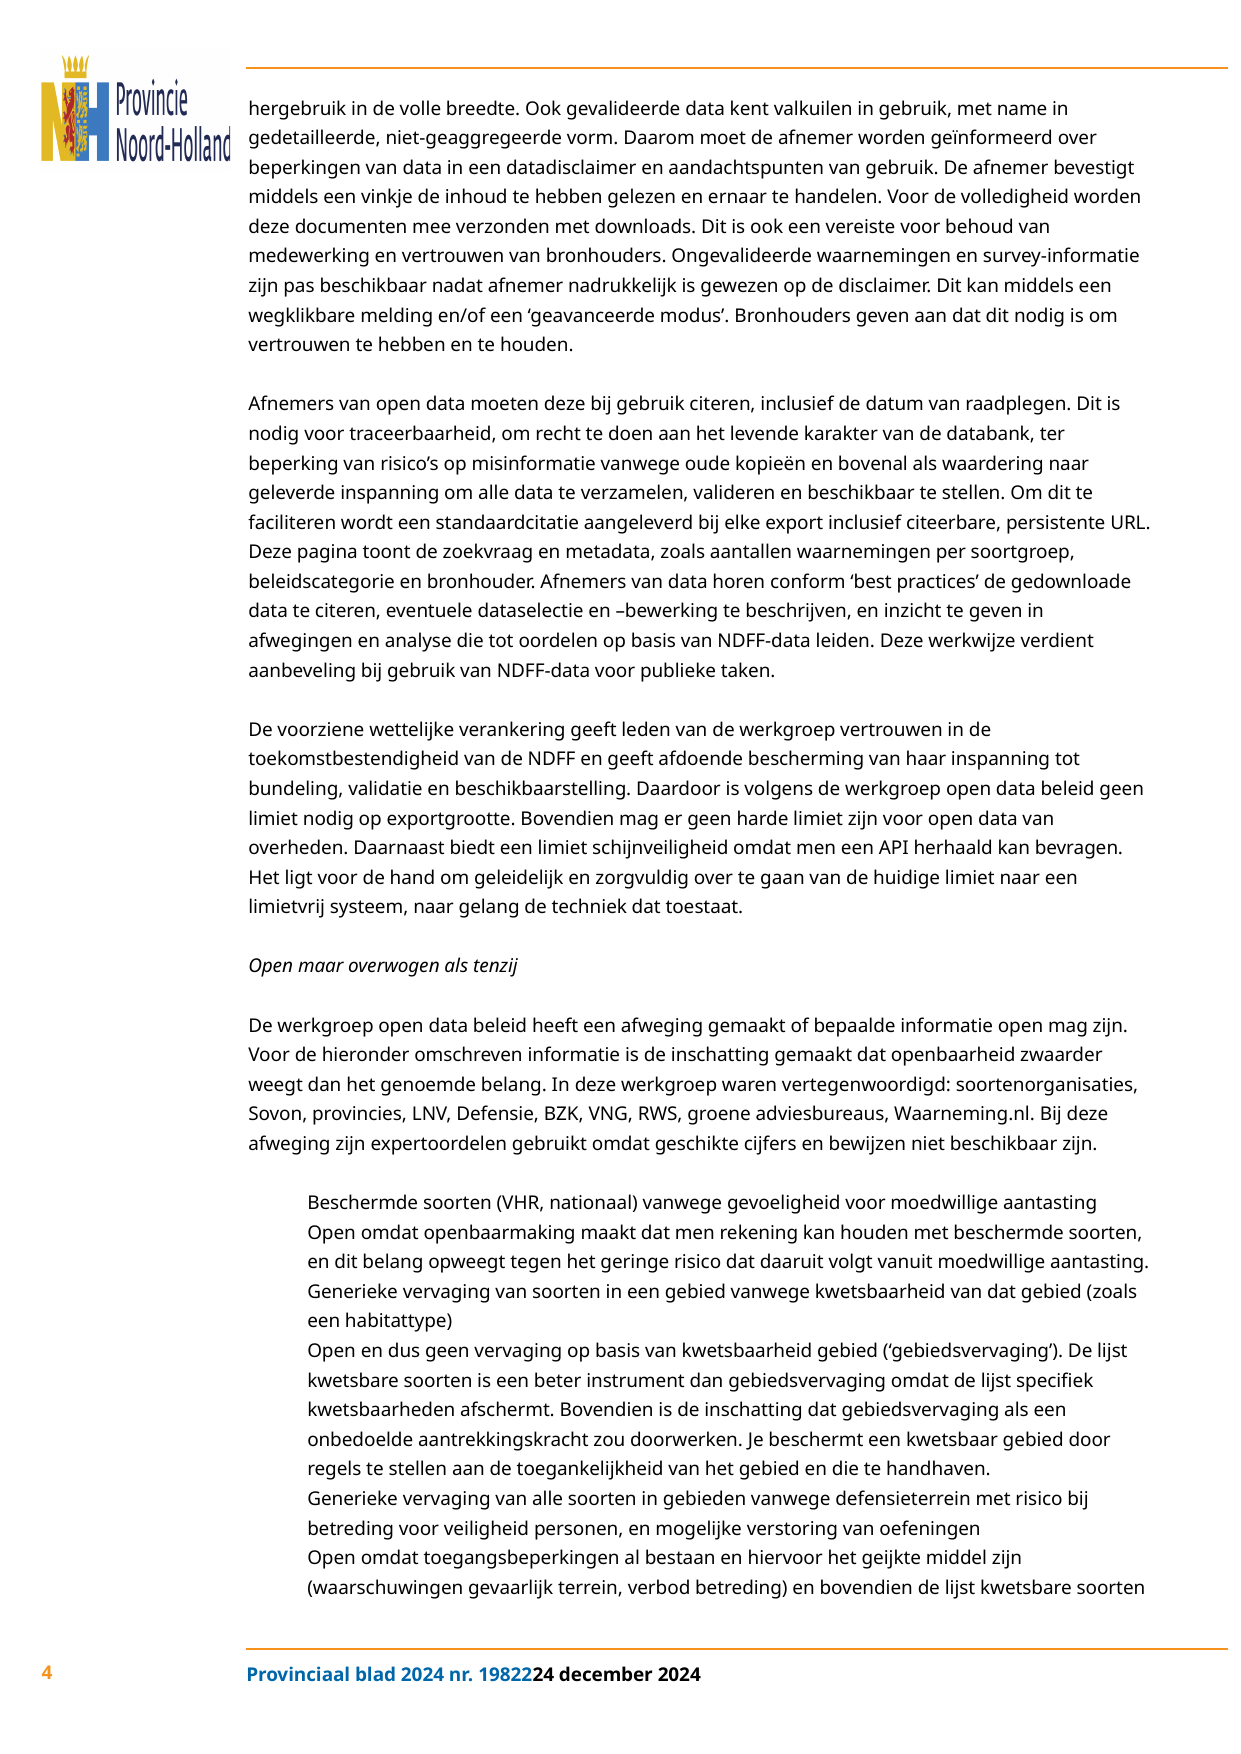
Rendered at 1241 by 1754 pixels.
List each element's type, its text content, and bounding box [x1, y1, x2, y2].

list Beschermde soorten (VHR, nationaal) vanwege gevoeligheid voor moedwillige aantasting [248, 1189, 1152, 1215]
text De werkgroep open data beleid heeft een afweging gemaakt of bepaalde informatie open mag zijn. Voor de hieronder omschreven informatie is de inschatting gemaakt dat openbaarheid zwaarder weegt dan het genoemde belang. In deze werkgroep waren vertegenwoordigd: soortenorganisaties, Sovon, provincies, LNV, Defensie, BZK, VNG, RWS, groene adviesbureaus, Waarneming.nl. Bij deze afweging zijn expertoordelen gebruikt omdat geschikte cijfers en bewijzen niet beschikbaar zijn. [248, 1012, 1152, 1156]
list Open omdat openbaarmaking maakt dat men rekening kan houden met beschermde soorten, en dit belang opweegt tegen het geringe risico dat daaruit volgt vanuit moedwillige aantasting. [248, 1219, 1152, 1274]
list Generieke vervaging van alle soorten in gebieden vanwege defensieterrein met risico bij betreding voor veiligheid personen, en mogelijke verstoring van oefeningen [248, 1485, 1152, 1541]
text Open maar overwogen als tenzij [248, 953, 1152, 978]
text Afnemers van open data moeten deze bij gebruik citeren, inclusief de datum van raadplegen. Dit is nodig voor traceerbaarheid, om recht te doen aan het levende karakter van de databank, ter beperking van risico’s op misinformatie vanwege oude kopieën en bovenal als waardering naar geleverde inspanning om alle data te verzamelen, valideren en beschikbaar te stellen. Om dit te faciliteren wordt een standaardcitatie aangeleverd bij elke export inclusief citeerbare, persistente URL. Deze pagina toont de zoekvraag en metadata, zoals aantallen waarnemingen per soortgroep, beleidscategorie en bronhouder. Afnemers van data horen conform ‘best practices’ de gedownloade data te citeren, eventuele dataselectie en –bewerking te beschrijven, en inzicht te geven in afwegingen en analyse die tot oordelen op basis van NDFF-data leiden. Deze werkwijze verdient aanbeveling bij gebruik van NDFF-data voor publieke taken. [248, 391, 1152, 683]
picture [41, 47, 231, 172]
list Generieke vervaging van soorten in een gebied vanwege kwetsbaarheid van dat gebied (zoals een habitattype) [248, 1278, 1152, 1333]
text hergebruik in de volle breedte. Ook gevalideerde data kent valkuilen in gebruik, met name in gedetailleerde, niet-geaggregeerde vorm. Daarom moet de afnemer worden geïnformeerd over beperkingen van data in een datadisclaimer en aandachtspunten van gebruik. De afnemer bevestigt middels een vinkje de inhoud te hebben gelezen en ernaar te handelen. Voor de volledigheid worden deze documenten mee verzonden met downloads. Dit is ook een vereiste voor behoud van medewerking en vertrouwen van bronhouders. Ongevalideerde waarnemingen en survey-informatie zijn pas beschikbaar nadat afnemer nadrukkelijk is gewezen op de disclaimer. Dit kan middels een wegklikbare melding en/of een ‘geavanceerde modus’. Bronhouders geven aan dat dit nodig is om vertrouwen te hebben en te houden. [248, 95, 1152, 357]
list Open omdat toegangsbeperkingen al bestaan en hiervoor het geijkte middel zijn (waarschuwingen gevaarlijk terrein, verbod betreding) en bovendien de lijst kwetsbare soorten [248, 1544, 1152, 1600]
text De voorziene wettelijke verankering geeft leden van de werkgroep vertrouwen in de toekomstbestendigheid van de NDFF en geeft afdoende bescherming van haar inspanning tot bundeling, validatie en beschikbaarstelling. Daardoor is volgens de werkgroep open data beleid geen limiet nodig op exportgrootte. Bovendien mag er geen harde limiet zijn voor open data van overheden. Daarnaast biedt een limiet schijnveiligheid omdat men een API herhaald kan bevragen. Het ligt voor de hand om geleidelijk en zorgvuldig over te gaan van de huidige limiet naar een limietvrij systeem, naar gelang de techniek dat toestaat. [248, 716, 1152, 919]
list Open en dus geen vervaging op basis van kwetsbaarheid gebied (‘gebiedsvervaging’). De lijst kwetsbare soorten is een beter instrument dan gebiedsvervaging omdat de lijst specifiek kwetsbaarheden afschermt. Bovendien is de inschatting dat gebiedsvervaging als een onbedoelde aantrekkingskracht zou doorwerken. Je beschermt een kwetsbaar gebied door regels te stellen aan de toegankelijkheid van het gebied en die te handhaven. [248, 1337, 1152, 1481]
